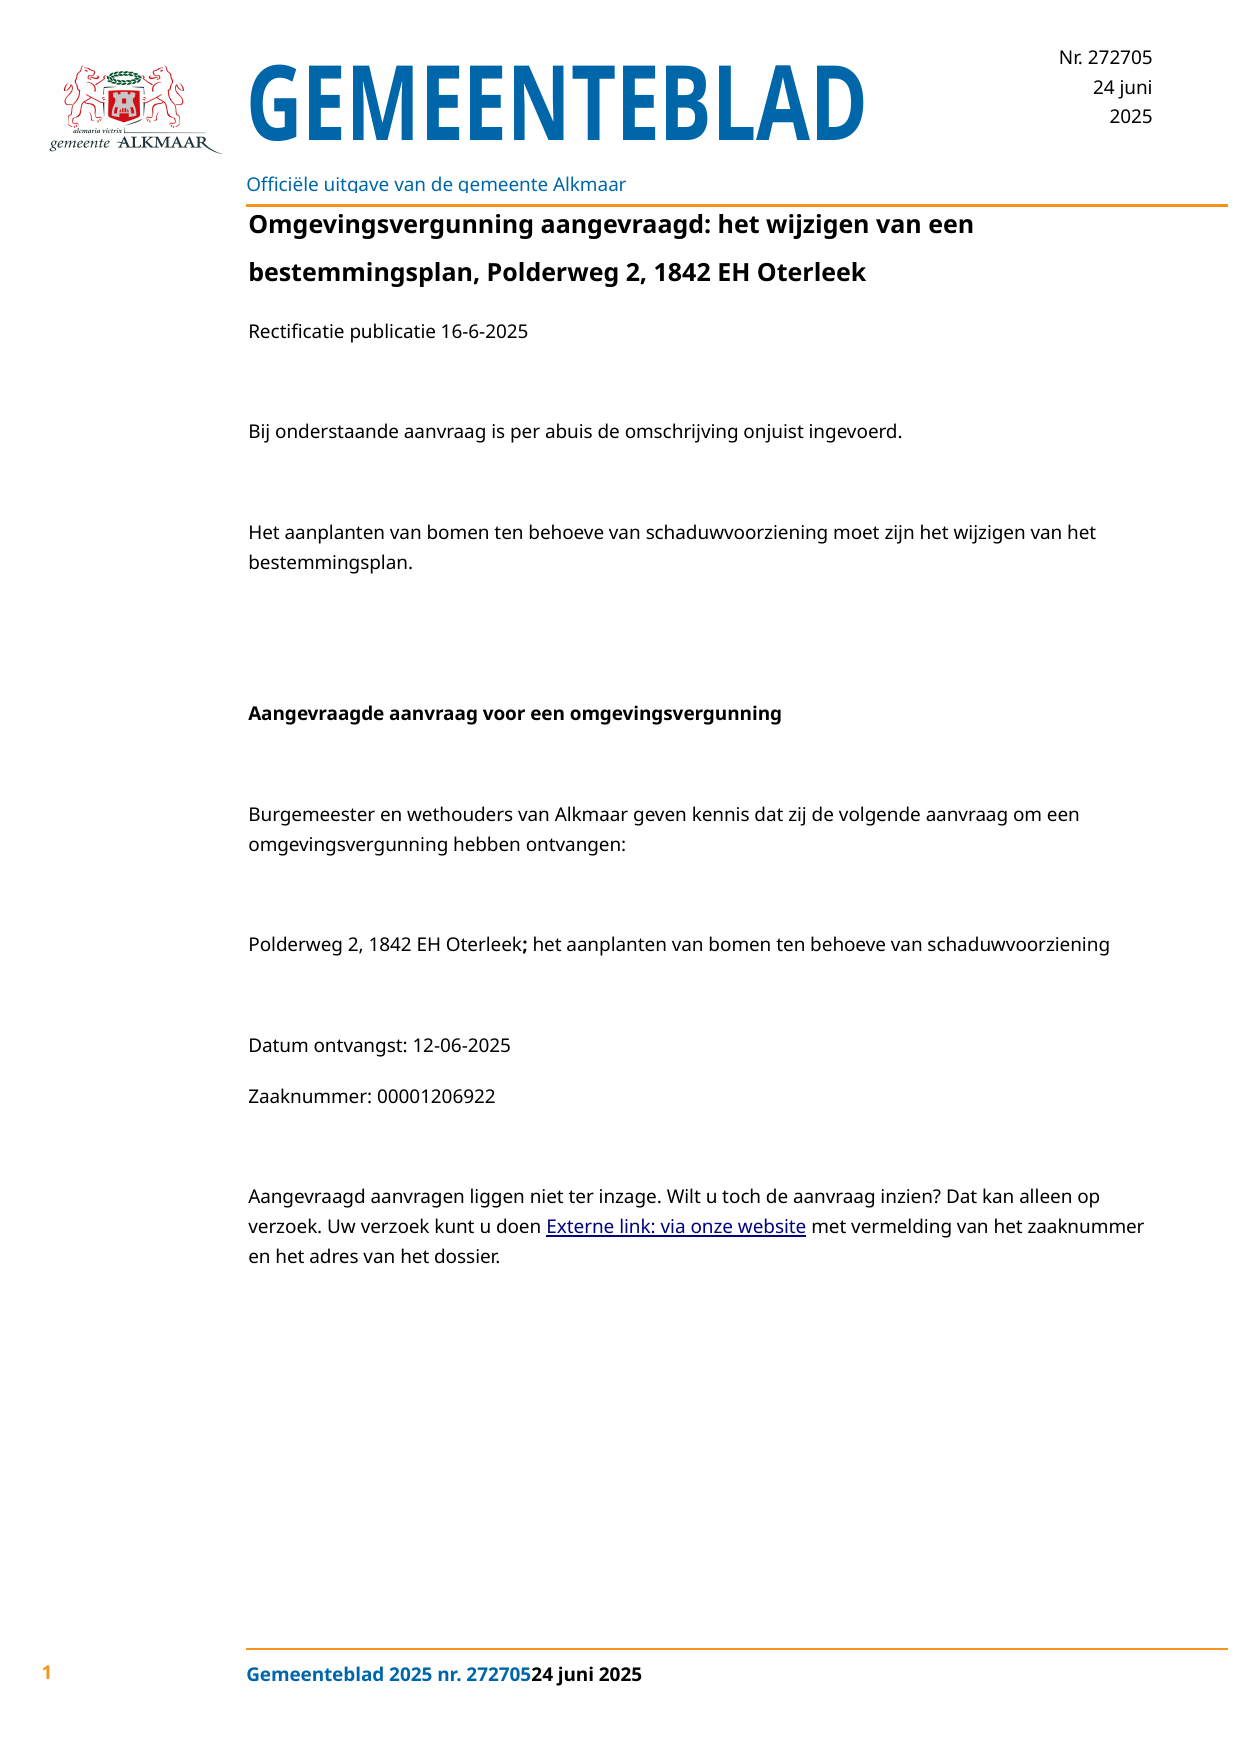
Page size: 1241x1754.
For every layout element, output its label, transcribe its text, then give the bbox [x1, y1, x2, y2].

text Datum ontvangst: 12-06-2025 [248, 1032, 1152, 1058]
text Het aanplanten van bomen ten behoeve van schaduwvoorziening moet zijn het wijzigen van het bestemmingsplan. [248, 519, 1152, 575]
text Rectificatie publicatie 16-6-2025 [248, 318, 1152, 344]
text Bij onderstaande aanvraag is per abuis de omschrijving onjuist ingevoerd. [248, 419, 1152, 444]
text Zaaknummer: 00001206922 [248, 1083, 1152, 1109]
text Burgemeester en wethouders van Alkmaar geven kennis dat zij de volgende aanvraag om een omgevingsvergunning hebben ontvangen: [248, 801, 1152, 857]
text Polderweg 2, 1842 EH Oterleek; het aanplanten van bomen ten behoeve van schaduwvoorziening [248, 932, 1152, 957]
text Aangevraagd aanvragen liggen niet ter inzage. Wilt u toch de aanvraag inzien? Dat kan alleen op verzoek. Uw verzoek kunt u doen Externe link: via onze website met vermelding van het zaaknummer en het adres van het dossier. [248, 1184, 1152, 1269]
text Aangevraagde aanvraag voor een omgevingsvergunning [248, 700, 1152, 726]
picture [41, 47, 231, 172]
text Omgevingsvergunning aangevraagd: het wijzigen van een bestemmingsplan, Polderweg 2, 1842 EH Oterleek [248, 207, 1152, 288]
